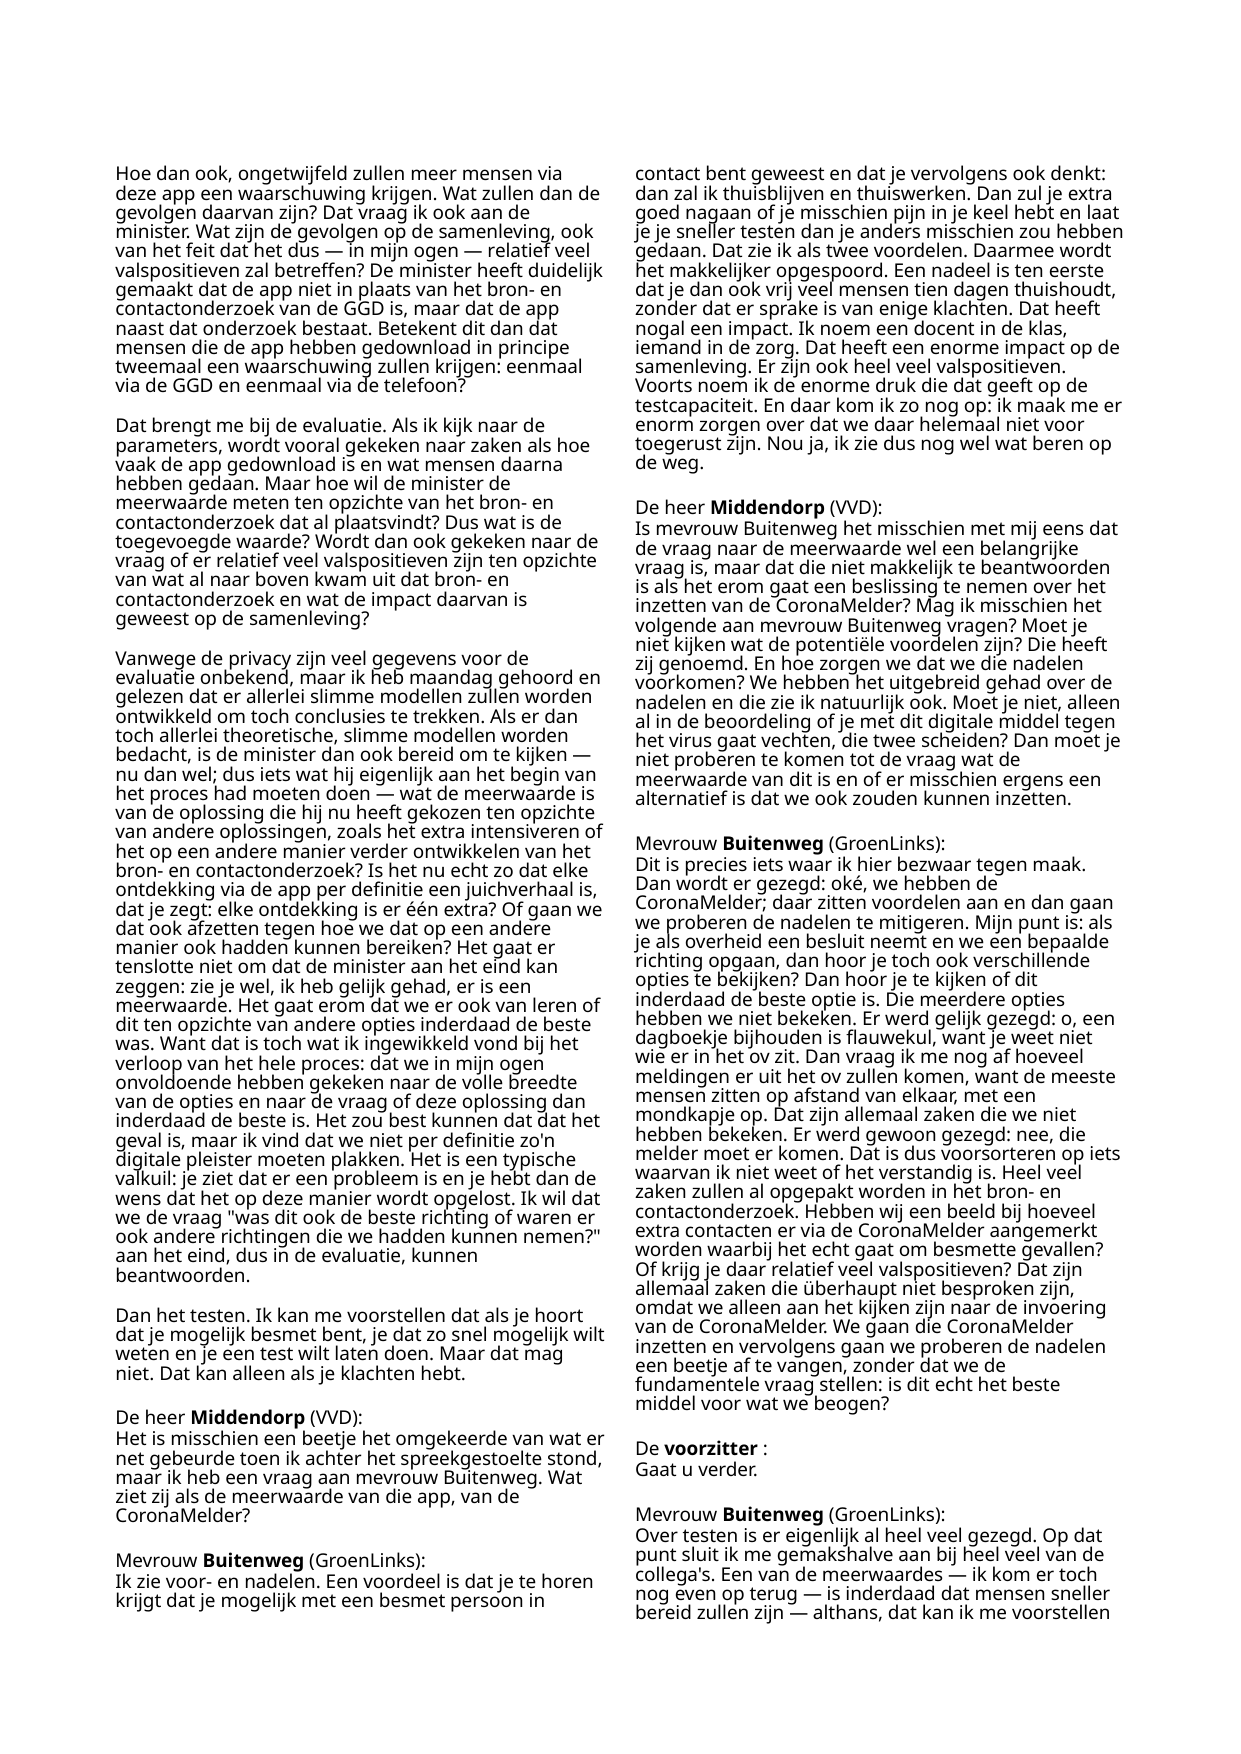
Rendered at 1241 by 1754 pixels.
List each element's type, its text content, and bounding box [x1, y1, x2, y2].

text Over testen is er eigenlijk al heel veel gezegd. Op dat punt sluit ik me gemakshalve aan bij heel veel van de collega's. Een van de meerwaardes — ik kom er toch nog even op terug — is inderdaad dat mensen sneller bereid zullen zijn — althans, dat kan ik me voorstellen [635, 1527, 1125, 1623]
text Mevrouw Buitenweg (GroenLinks): [635, 830, 1125, 856]
text Mevrouw Buitenweg (GroenLinks): [635, 1501, 1125, 1527]
text contact bent geweest en dat je vervolgens ook denkt: dan zal ik thuisblijven en thuiswerken. Dan zul je extra goed nagaan of je misschien pijn in je keel hebt en laat je je sneller testen dan je anders misschien zou hebben gedaan. Dat zie ik als twee voordelen. Daarmee wordt het makkelijker opgespoord. Een nadeel is ten eerste dat je dan ook vrij veel mensen tien dagen thuishoudt, zonder dat er sprake is van enige klachten. Dat heeft nogal een impact. Ik noem een docent in de klas, iemand in de zorg. Dat heeft een enorme impact op de samenleving. Er zijn ook heel veel valspositieven. Voorts noem ik de enorme druk die dat geeft op de testcapaciteit. En daar kom ik zo nog op: ik maak me er enorm zorgen over dat we daar helemaal niet voor toegerust zijn. Nou ja, ik zie dus nog wel wat beren op de weg. [635, 165, 1125, 474]
text De voorzitter : [635, 1436, 1125, 1461]
text Is mevrouw Buitenweg het misschien met mij eens dat de vraag naar de meerwaarde wel een belangrijke vraag is, maar dat die niet makkelijk te beantwoorden is als het erom gaat een beslissing te nemen over het inzetten van de CoronaMelder? Mag ik misschien het volgende aan mevrouw Buitenweg vragen? Moet je niet kijken wat de potentiële voordelen zijn? Die heeft zij genoemd. En hoe zorgen we dat we die nadelen voorkomen? We hebben het uitgebreid gehad over de nadelen en die zie ik natuurlijk ook. Moet je niet, alleen al in de beoordeling of je met dit digitale middel tegen het virus gaat vechten, die twee scheiden? Dan moet je niet proberen te komen tot de vraag wat de meerwaarde van dit is en of er misschien ergens een alternatief is dat we ook zouden kunnen inzetten. [635, 520, 1125, 809]
text Dit is precies iets waar ik hier bezwaar tegen maak. Dan wordt er gezegd: oké, we hebben de CoronaMelder; daar zitten voordelen aan en dan gaan we proberen de nadelen te mitigeren. Mijn punt is: als je als overheid een besluit neemt en we een bepaalde richting opgaan, dan hoor je toch ook verschillende opties te bekijken? Dan hoor je te kijken of dit inderdaad de beste optie is. Die meerdere opties hebben we niet bekeken. Er werd gelijk gezegd: o, een dagboekje bijhouden is flauwekul, want je weet niet wie er in het ov zit. Dan vraag ik me nog af hoeveel meldingen er uit het ov zullen komen, want de meeste mensen zitten op afstand van elkaar, met een mondkapje op. Dat zijn allemaal zaken die we niet hebben bekeken. Er werd gewoon gezegd: nee, die melder moet er komen. Dat is dus voorsorteren op iets waarvan ik niet weet of het verstandig is. Heel veel zaken zullen al opgepakt worden in het bron- en contactonderzoek. Hebben wij een beeld bij hoeveel extra contacten er via de CoronaMelder aangemerkt worden waarbij het echt gaat om besmette gevallen? Of krijg je daar relatief veel valspositieven? Dat zijn allemaal zaken die überhaupt niet besproken zijn, omdat we alleen aan het kijken zijn naar de invoering van de CoronaMelder. We gaan die CoronaMelder inzetten en vervolgens gaan we proberen de nadelen een beetje af te vangen, zonder dat we de fundamentele vraag stellen: is dit echt het beste middel voor wat we beogen? [635, 856, 1125, 1415]
text De heer Middendorp (VVD): [635, 494, 1125, 520]
text Dat brengt me bij de evaluatie. Als ik kijk naar de parameters, wordt vooral gekeken naar zaken als hoe vaak de app gedownload is en wat mensen daarna hebben gedaan. Maar hoe wil de minister de meerwaarde meten ten opzichte van het bron- en contactonderzoek dat al plaatsvindt? Dus wat is de toegevoegde waarde? Wordt dan ook gekeken naar de vraag of er relatief veel valspositieven zijn ten opzichte van wat al naar boven kwam uit dat bron- en contactonderzoek en wat de impact daarvan is geweest op de samenleving? [115, 417, 605, 629]
text Hoe dan ook, ongetwijfeld zullen meer mensen via deze app een waarschuwing krijgen. Wat zullen dan de gevolgen daarvan zijn? Dat vraag ik ook aan de minister. Wat zijn de gevolgen op de samenleving, ook van het feit dat het dus — in mijn ogen — relatief veel valspositieven zal betreffen? De minister heeft duidelijk gemaakt dat de app niet in plaats van het bron- en contactonderzoek van de GGD is, maar dat de app naast dat onderzoek bestaat. Betekent dit dan dat mensen die de app hebben gedownload in principe tweemaal een waarschuwing zullen krijgen: eenmaal via de GGD en eenmaal via de telefoon? [115, 165, 605, 397]
text Dan het testen. Ik kan me voorstellen dat als je hoort dat je mogelijk besmet bent, je dat zo snel mogelijk wilt weten en je een test wilt laten doen. Maar dat mag niet. Dat kan alleen als je klachten hebt. [115, 1307, 605, 1384]
text Vanwege de privacy zijn veel gegevens voor de evaluatie onbekend, maar ik heb maandag gehoord en gelezen dat er allerlei slimme modellen zullen worden ontwikkeld om toch conclusies te trekken. Als er dan toch allerlei theoretische, slimme modellen worden bedacht, is de minister dan ook bereid om te kijken — nu dan wel; dus iets wat hij eigenlijk aan het begin van het proces had moeten doen — wat de meerwaarde is van de oplossing die hij nu heeft gekozen ten opzichte van andere oplossingen, zoals het extra intensiveren of het op een andere manier verder ontwikkelen van het bron- en contactonderzoek? Is het nu echt zo dat elke ontdekking via de app per definitie een juichverhaal is, dat je zegt: elke ontdekking is er één extra? Of gaan we dat ook afzetten tegen hoe we dat op een andere manier ook hadden kunnen bereiken? Het gaat er tenslotte niet om dat de minister aan het eind kan zeggen: zie je wel, ik heb gelijk gehad, er is een meerwaarde. Het gaat erom dat we er ook van leren of dit ten opzichte van andere opties inderdaad de beste was. Want dat is toch wat ik ingewikkeld vond bij het verloop van het hele proces: dat we in mijn ogen onvoldoende hebben gekeken naar de volle breedte van de opties en naar de vraag of deze oplossing dan inderdaad de beste is. Het zou best kunnen dat dat het geval is, maar ik vind dat we niet per definitie zo'n digitale pleister moeten plakken. Het is een typische valkuil: je ziet dat er een probleem is en je hebt dan de wens dat het op deze manier wordt opgelost. Ik wil dat we de vraag "was dit ook de beste richting of waren er ook andere richtingen die we hadden kunnen nemen?" aan het eind, dus in de evaluatie, kunnen beantwoorden. [115, 650, 605, 1286]
text Gaat u verder. [635, 1461, 1125, 1481]
text Mevrouw Buitenweg (GroenLinks): [115, 1547, 605, 1573]
text De heer Middendorp (VVD): [115, 1404, 605, 1430]
text Ik zie voor- en nadelen. Een voordeel is dat je te horen krijgt dat je mogelijk met een besmet persoon in [115, 1573, 605, 1612]
text Het is misschien een beetje het omgekeerde van wat er net gebeurde toen ik achter het spreekgestoelte stond, maar ik heb een vraag aan mevrouw Buitenweg. Wat ziet zij als de meerwaarde van die app, van de CoronaMelder? [115, 1430, 605, 1527]
